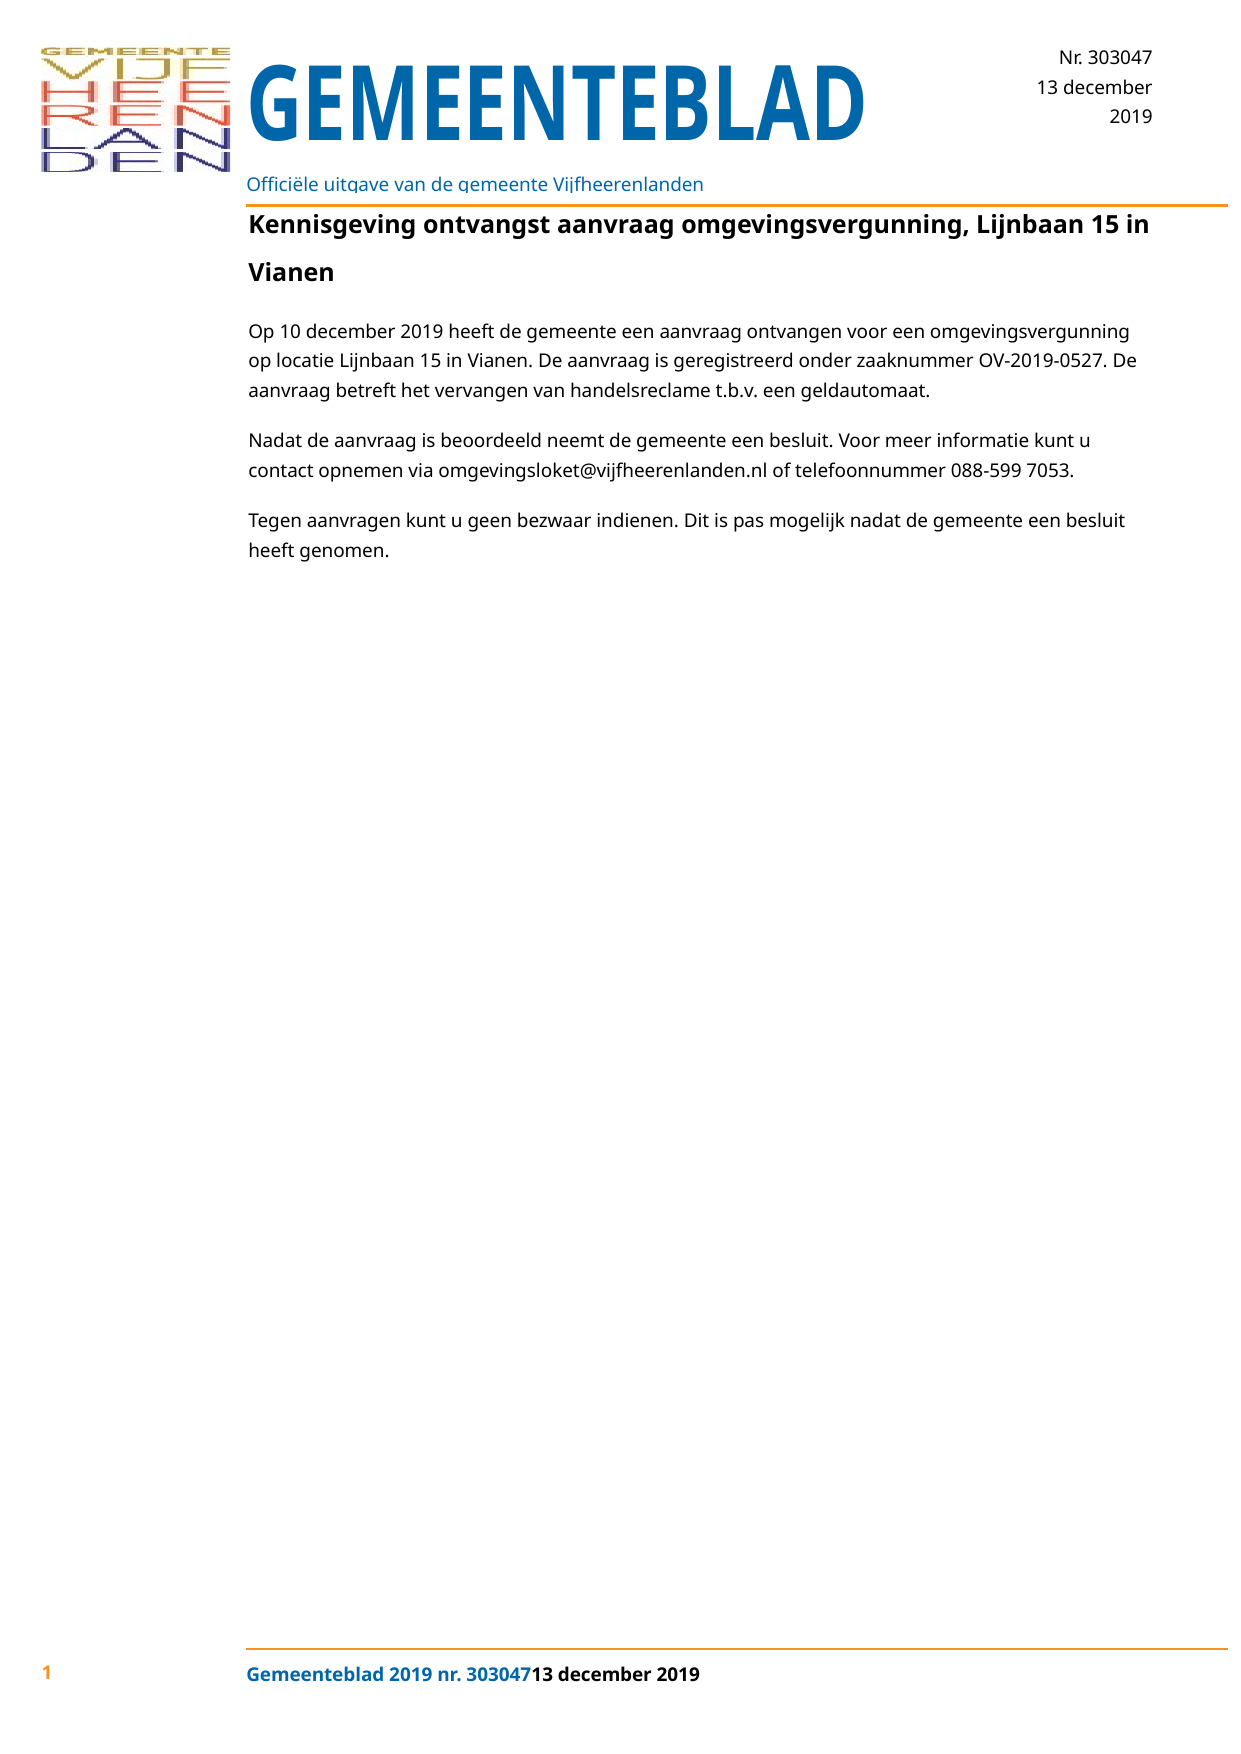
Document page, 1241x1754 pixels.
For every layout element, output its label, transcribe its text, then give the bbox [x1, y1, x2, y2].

text Tegen aanvragen kunt u geen bezwaar indienen. Dit is pas mogelijk nadat de gemeente een besluit heeft genomen. [248, 507, 1152, 563]
text Kennisgeving ontvangst aanvraag omgevingsvergunning, Lijnbaan 15 in Vianen [248, 207, 1152, 288]
picture [41, 47, 231, 172]
text Nadat de aanvraag is beoordeeld neemt de gemeente een besluit. Voor meer informatie kunt u contact opnemen via omgevingsloket@vijfheerenlanden.nl of telefoonnummer 088-599 7053. [248, 427, 1152, 483]
text Op 10 december 2019 heeft de gemeente een aanvraag ontvangen voor een omgevingsvergunning op locatie Lijnbaan 15 in Vianen. De aanvraag is geregistreerd onder zaaknummer OV-2019-0527. De aanvraag betreft het vervangen van handelsreclame t.b.v. een geldautomaat. [248, 318, 1152, 403]
